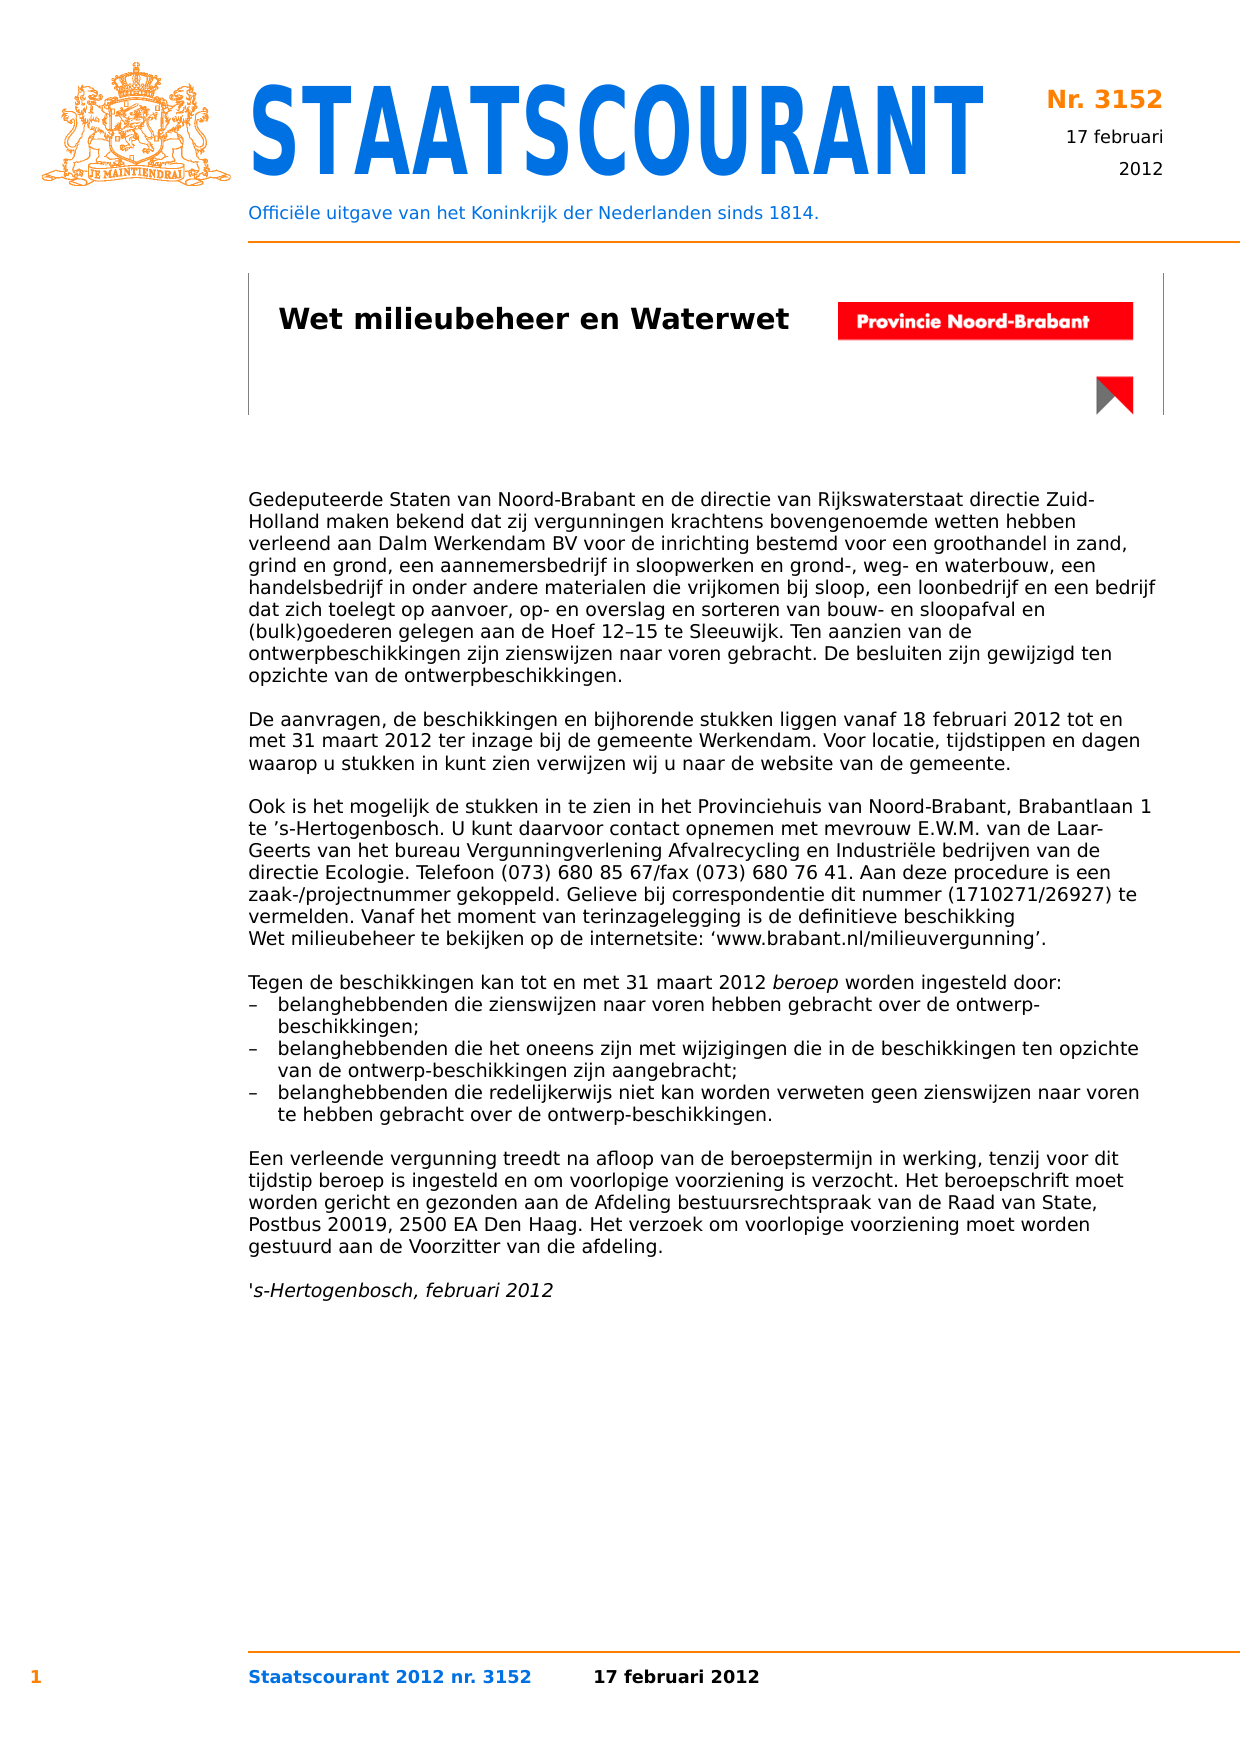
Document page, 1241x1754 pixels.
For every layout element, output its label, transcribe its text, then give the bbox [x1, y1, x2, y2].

text – belanghebbenden die zienswijzen naar voren hebben gebracht over de ontwerp-beschikkingen; [248, 994, 1163, 1038]
table_cell 17 februari [998, 121, 1240, 153]
text 's-Hertogenbosch, februari 2012 [248, 1279, 1163, 1301]
table_header STAATSCOURANT [248, 62, 998, 203]
text Gedeputeerde Staten van Noord-Brabant en de directie van Rijkswaterstaat directie Zuid-Holland maken bekend dat zij vergunningen krachtens bovengenoemde wetten hebben verleend aan Dalm Werkendam BV voor de inrichting bestemd voor een groothandel in zand, grind en grond, een aannemersbedrijf in sloopwerken en grond-, weg- en waterbouw, een handelsbedrijf in onder andere materialen die vrijkomen bij sloop, een loonbedrijf en een bedrijf dat zich toelegt op aanvoer, op- en overslag en sorteren van bouw- en sloopafval en (bulk)goederen gelegen aan de Hoef 12–15 te Sleeuwijk. Ten aanzien van de ontwerpbeschikkingen zijn zienswijzen naar voren gebracht. De besluiten zijn gewijzigd ten opzichte van de ontwerpbeschikkingen. [248, 489, 1163, 687]
text Tegen de beschikkingen kan tot en met 31 maart 2012 beroep worden ingesteld door: [248, 972, 1163, 994]
table_cell Officiële uitgave van het Koninkrijk der Nederlanden sinds 1814. [248, 203, 1240, 241]
text Ook is het mogelijk de stukken in te zien in het Provinciehuis van Noord-Brabant, Brabantlaan 1 te ’s-Hertogenbosch. U kunt daarvoor contact opnemen met mevrouw E.W.M. van de Laar-Geerts van het bureau Vergunningverlening Afvalrecycling en Industriële bedrijven van de directie Ecologie. Telefoon (073) 680 85 67/fax (073) 680 76 41. Aan deze procedure is een zaak-/projectnummer gekoppeld. Gelieve bij correspondentie dit nummer (1710271/26927) te vermelden. Vanaf het moment van terinzagelegging is de definitieve beschikking Wet milieubeheer te bekijken op de internetsite: ‘www.brabant.nl/milieuvergunning’. [248, 796, 1163, 950]
text Een verleende vergunning treedt na afloop van de beroepstermijn in werking, tenzij voor dit tijdstip beroep is ingesteld en om voorlopige voorziening is verzocht. Het beroepschrift moet worden gericht en gezonden aan de Afdeling bestuursrechtspraak van de Raad van State, Postbus 20019, 2500 EA Den Haag. Het verzoek om voorlopige voorziening moet worden gestuurd aan de Voorzitter van die afdeling. [248, 1148, 1163, 1258]
subtitle Wet milieubeheer en Waterwet [249, 273, 1163, 415]
table_header Nr. 3152 [998, 62, 1240, 121]
text De aanvragen, de beschikkingen en bijhorende stukken liggen vanaf 18 februari 2012 tot en met 31 maart 2012 ter inzage bij de gemeente Werkendam. Voor locatie, tijdstippen en dagen waarop u stukken in kunt zien verwijzen wij u naar de website van de gemeente. [248, 708, 1163, 774]
picture [838, 302, 1134, 415]
text – belanghebbenden die redelijkerwijs niet kan worden verweten geen zienswijzen naar voren te hebben gebracht over de ontwerp-beschikkingen. [248, 1082, 1163, 1126]
table_header [25, 62, 248, 241]
table_cell 2012 [998, 153, 1240, 203]
text – belanghebbenden die het oneens zijn met wijzigingen die in de beschikkingen ten opzichte van de ontwerp-beschikkingen zijn aangebracht; [248, 1038, 1163, 1082]
picture [41, 62, 231, 186]
